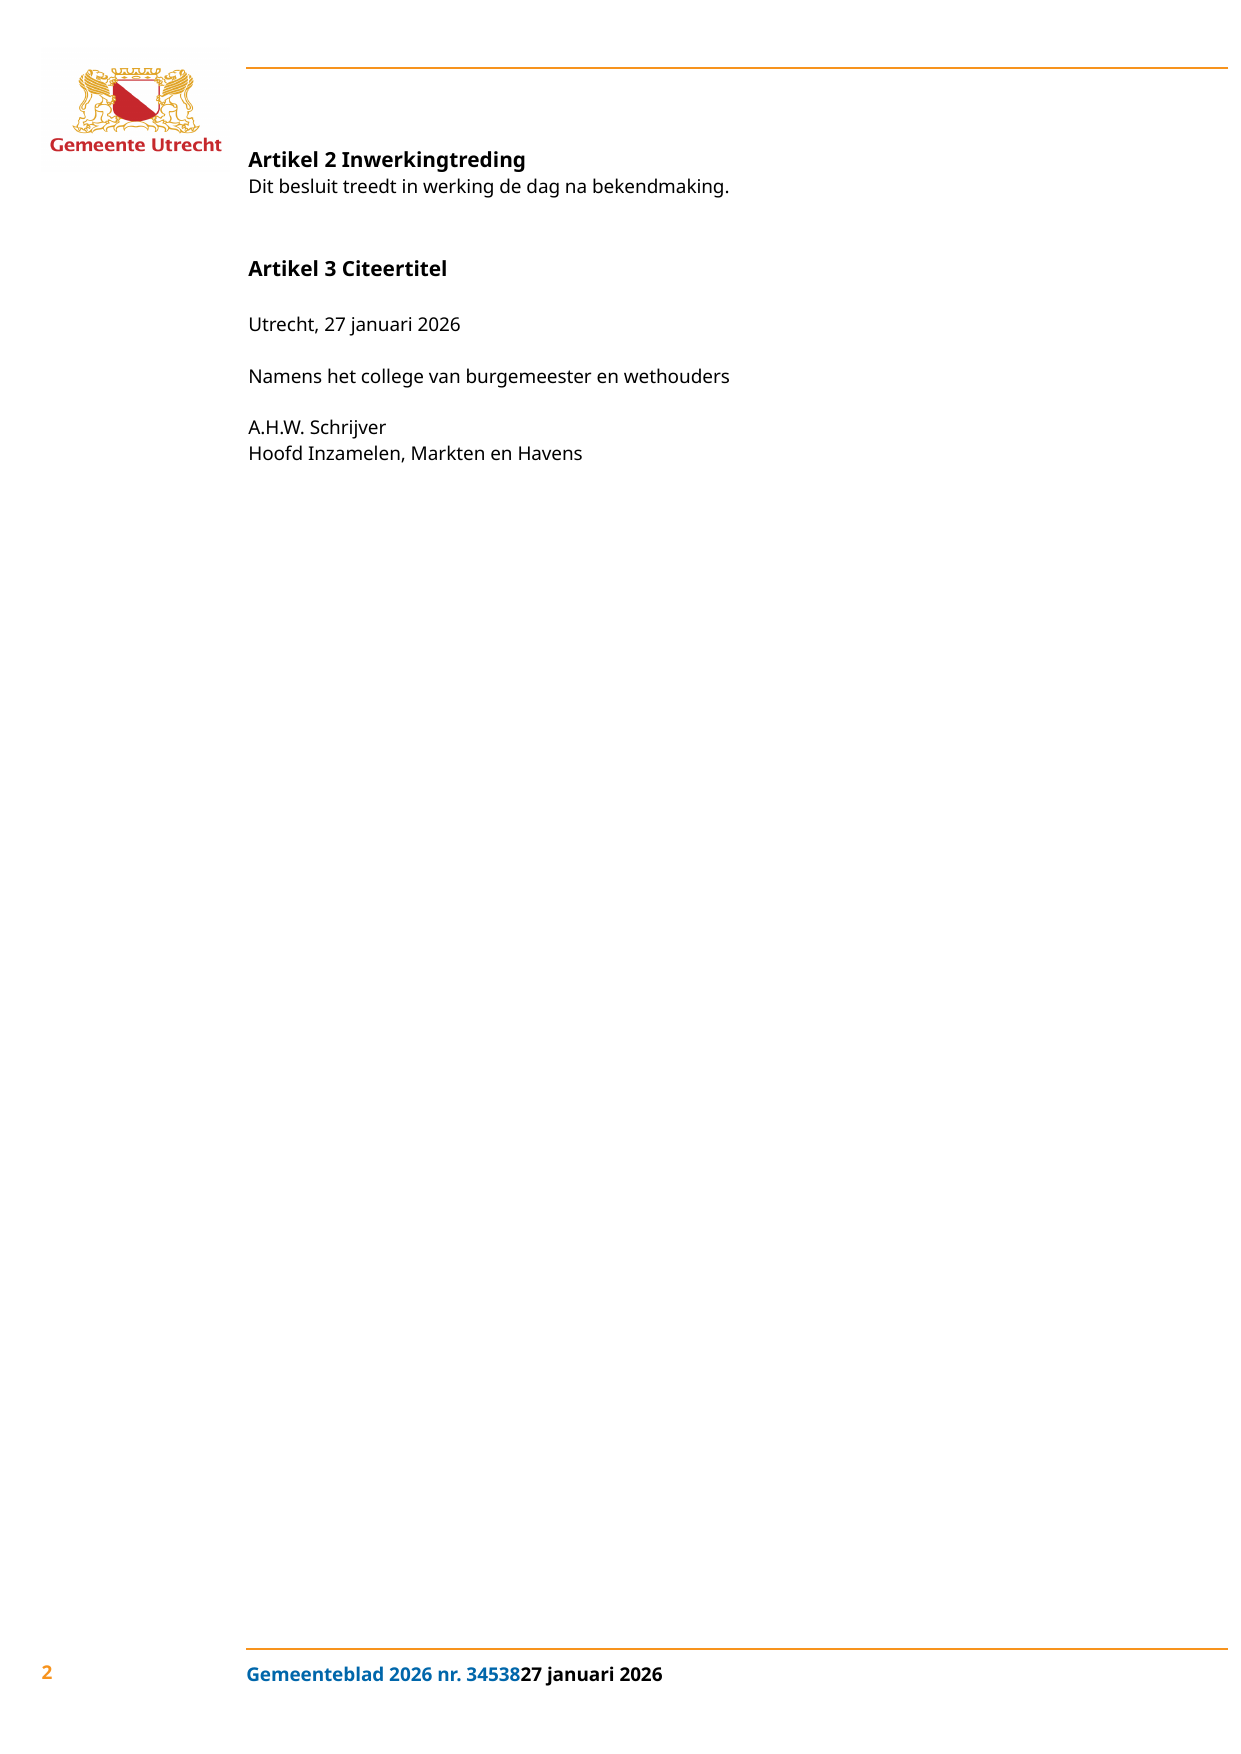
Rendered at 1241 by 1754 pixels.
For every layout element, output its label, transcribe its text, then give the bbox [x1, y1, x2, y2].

text Utrecht, 27 januari 2026 [248, 312, 1152, 337]
text A.H.W. Schrijver [248, 414, 1152, 440]
text Dit besluit treedt in werking de dag na bekendmaking. [248, 174, 1152, 199]
text Hoofd Inzamelen, Markten en Havens [248, 440, 1152, 466]
text Artikel 2 Inwerkingtreding [248, 145, 1152, 174]
text Namens het college van burgemeester en wethouders [248, 363, 1152, 389]
picture [41, 47, 231, 172]
text Artikel 3 Citeertitel [248, 254, 1152, 282]
